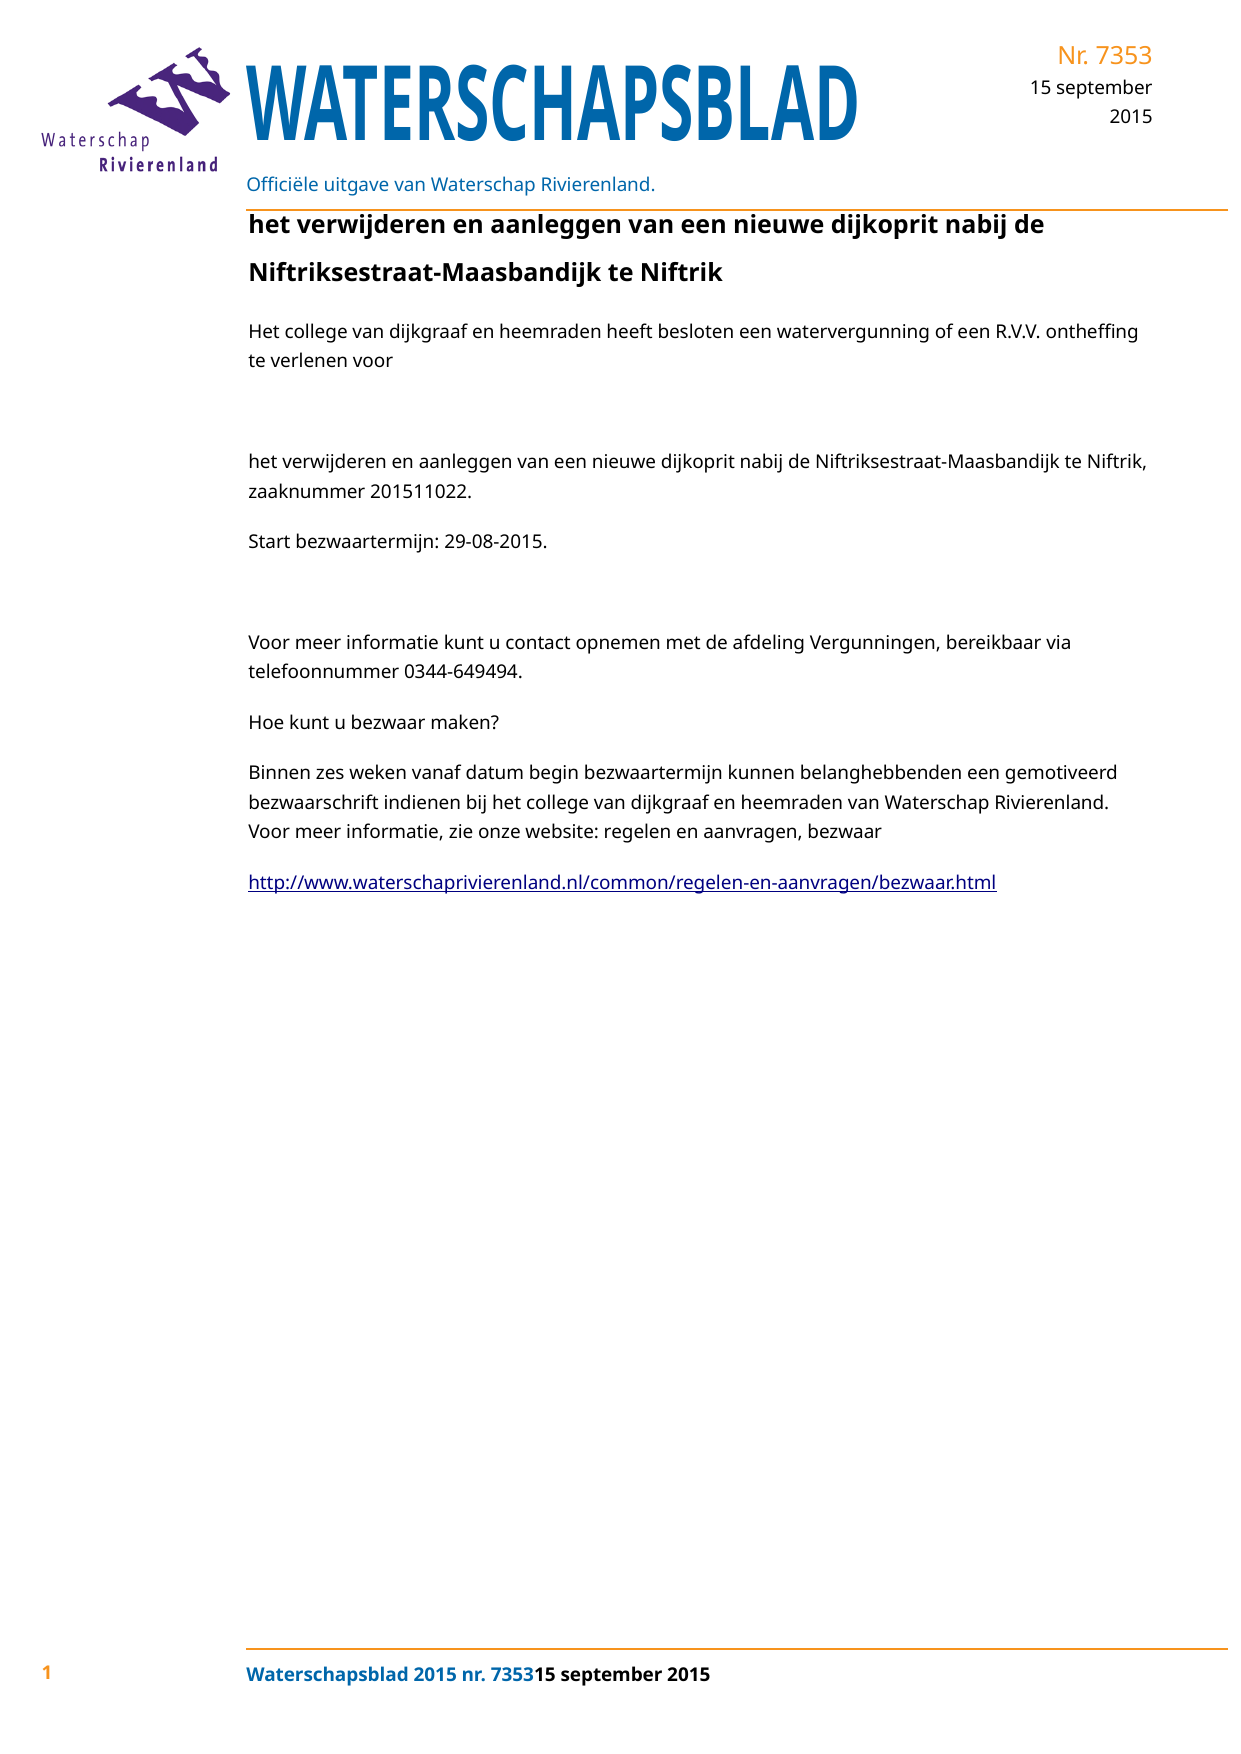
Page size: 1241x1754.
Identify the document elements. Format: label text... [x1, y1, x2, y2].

text Hoe kunt u bezwaar maken? [248, 709, 1152, 735]
text Het college van dijkgraaf en heemraden heeft besloten een watervergunning of een R.V.V. ontheffing te verlenen voor [248, 318, 1152, 373]
text het verwijderen en aanleggen van een nieuwe dijkoprit nabij de Niftriksestraat-Maasbandijk te Niftrik [248, 211, 1152, 288]
text Binnen zes weken vanaf datum begin bezwaartermijn kunnen belanghebbenden een gemotiveerd bezwaarschrift indienen bij het college van dijkgraaf en heemraden van Waterschap Rivierenland. Voor meer informatie, zie onze website: regelen en aanvragen, bezwaar [248, 759, 1152, 844]
text het verwijderen en aanleggen van een nieuwe dijkoprit nabij de Niftriksestraat-Maasbandijk te Niftrik, zaaknummer 201511022. [248, 448, 1152, 504]
text Voor meer informatie kunt u contact opnemen met de afdeling Vergunningen, bereikbaar via telefoonnummer 0344-649494. [248, 629, 1152, 684]
text Start bezwaartermijn: 29-08-2015. [248, 528, 1152, 554]
picture [41, 47, 231, 172]
text http://www.waterschaprivierenland.nl/common/regelen-en-aanvragen/bezwaar.html [248, 869, 1152, 895]
